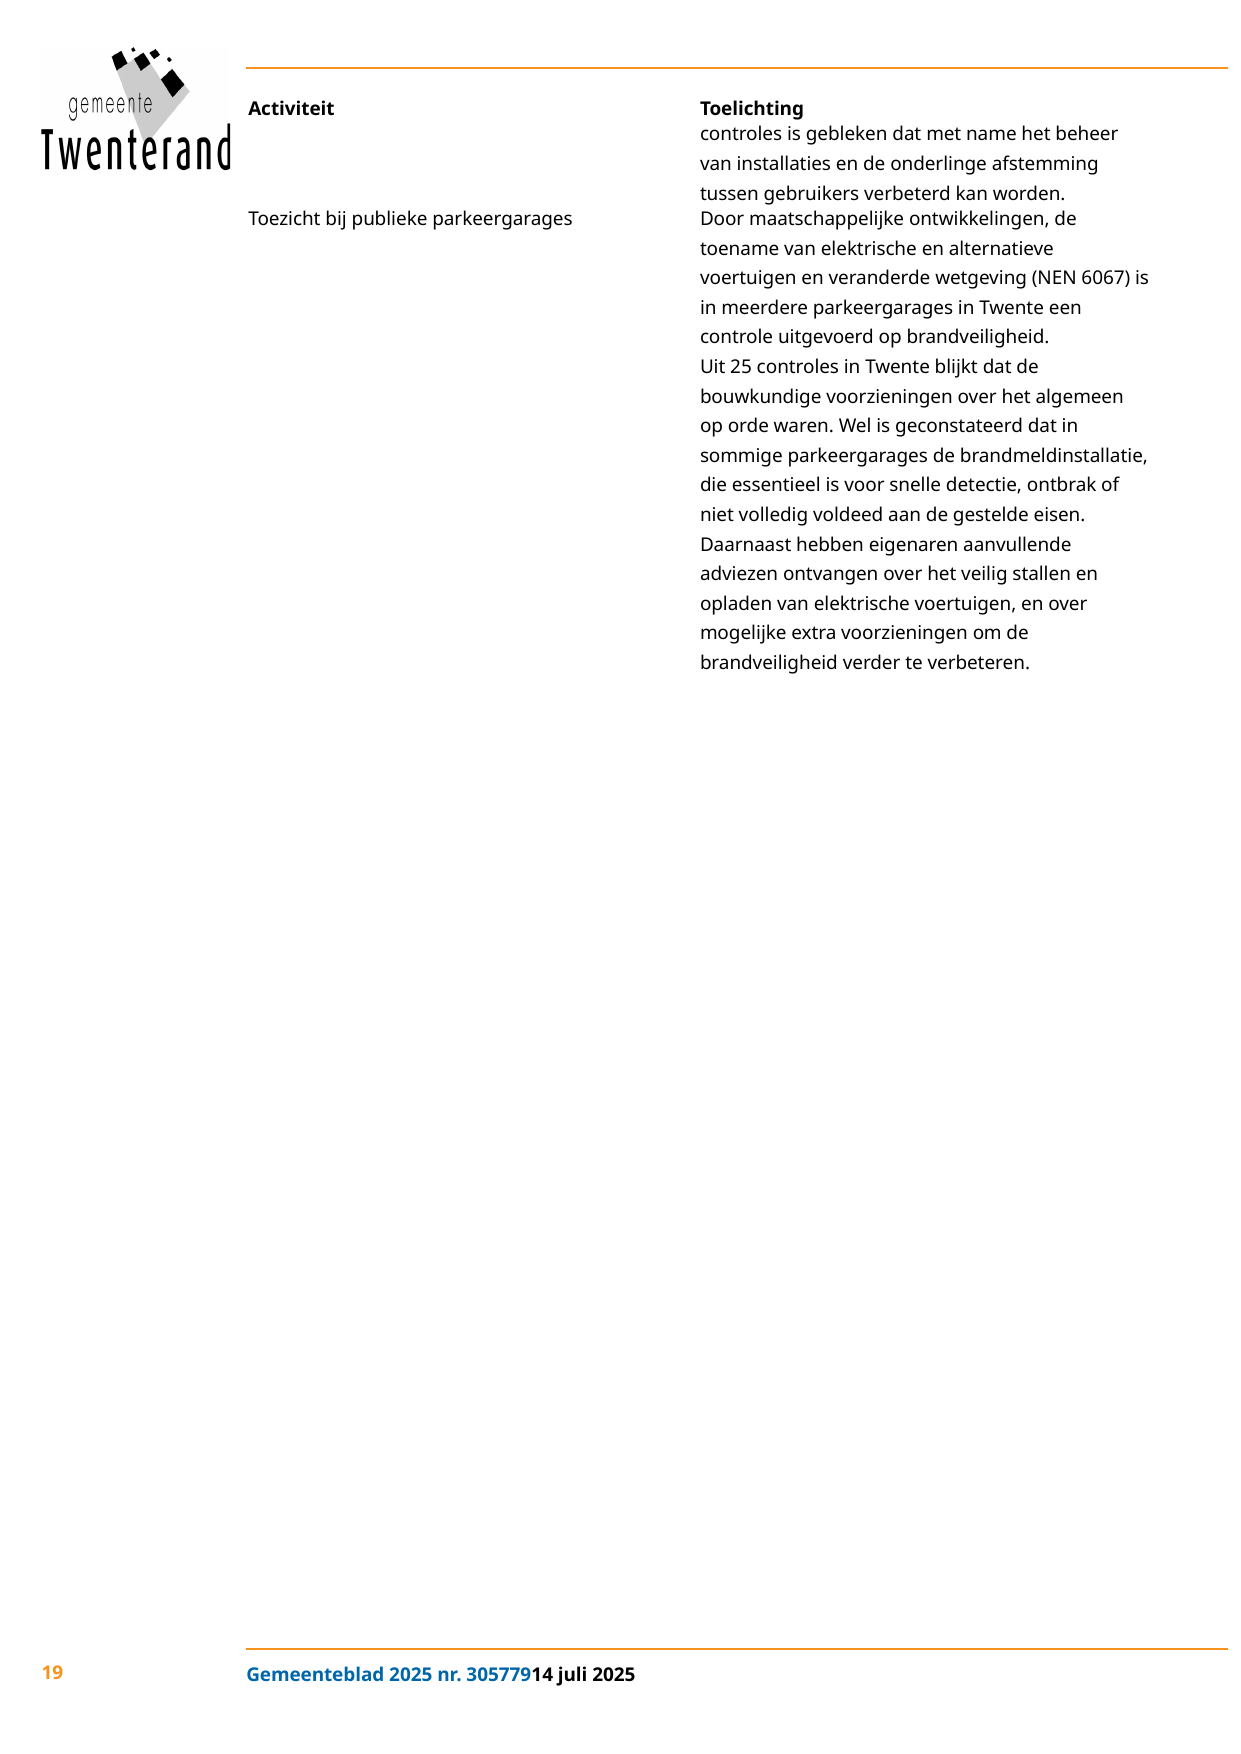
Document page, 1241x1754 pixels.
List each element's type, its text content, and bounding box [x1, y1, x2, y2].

table_cell controles is gebleken dat met name het beheer van installaties en de onderlinge afstemming tussen gebruikers verbeterd kan worden. [700, 121, 1152, 205]
table_header Activiteit [248, 95, 700, 121]
table_header Toelichting [700, 95, 1152, 121]
table_cell [248, 121, 700, 205]
table_cell Door maatschappelijke ontwikkelingen, de toename van elektrische en alternatieve voertuigen en veranderde wetgeving (NEN 6067) is in meerdere parkeergarages in Twente een controle uitgevoerd op brandveiligheid. Uit 25 controles in Twente blijkt dat de bouwkundige voorzieningen over het algemeen op orde waren. Wel is geconstateerd dat in sommige parkeergarages de brandmeldinstallatie, die essentieel is voor snelle detectie, ontbrak of niet volledig voldeed aan de gestelde eisen. Daarnaast hebben eigenaren aanvullende adviezen ontvangen over het veilig stallen en opladen van elektrische voertuigen, en over mogelijke extra voorzieningen om de brandveiligheid verder te verbeteren. [700, 205, 1152, 675]
picture [41, 47, 231, 172]
table_cell Toezicht bij publieke parkeergarages [248, 205, 700, 675]
